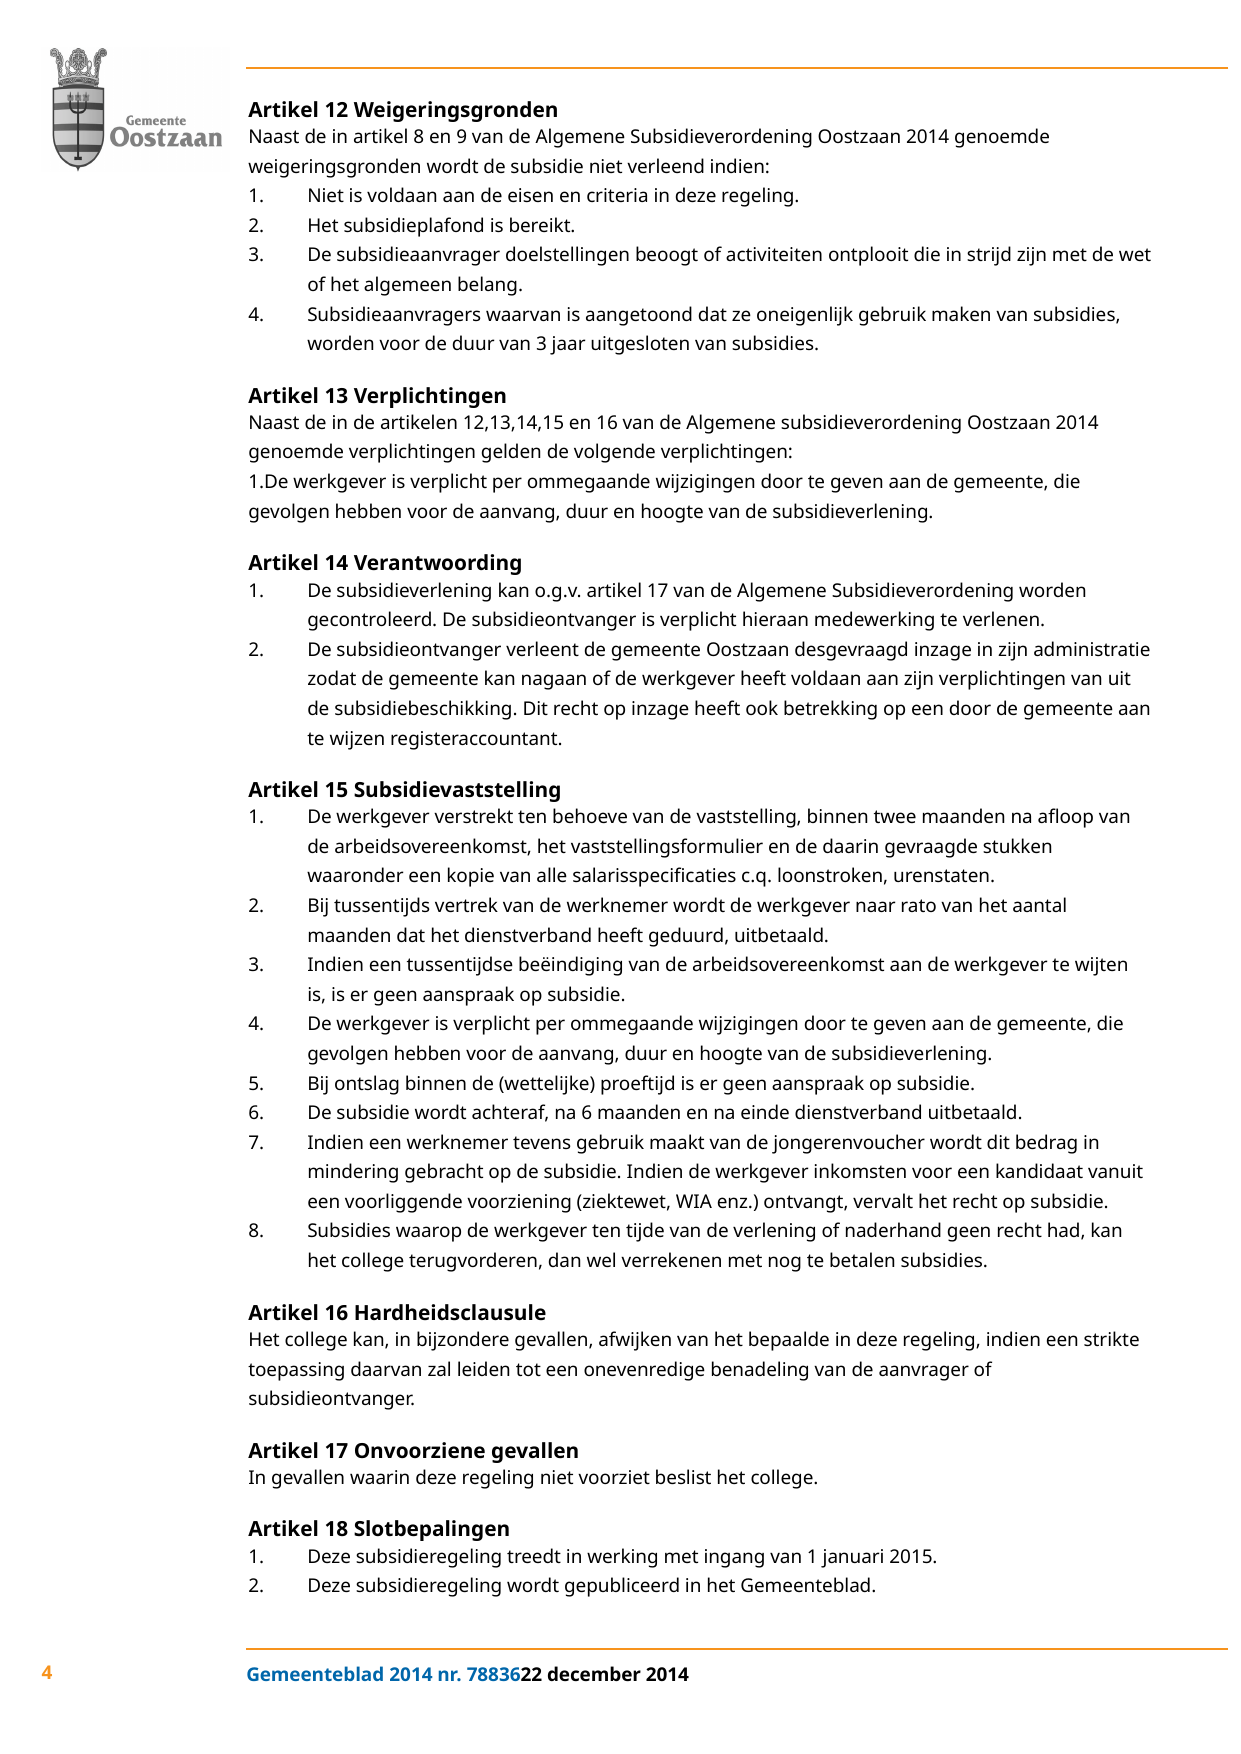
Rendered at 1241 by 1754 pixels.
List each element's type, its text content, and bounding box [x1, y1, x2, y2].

list Bij tussentijds vertrek van de werknemer wordt de werkgever naar rato van het aantal maanden dat het dienstverband heeft geduurd, uitbetaald. [248, 892, 1152, 948]
list Subsidieaanvragers waarvan is aangetoond dat ze oneigenlijk gebruik maken van subsidies, worden voor de duur van 3 jaar uitgesloten van subsidies. [248, 301, 1152, 356]
text Artikel 12 Weigeringsgronden [248, 95, 1152, 123]
picture [41, 47, 231, 172]
text Artikel 16 Hardheidsclausule [248, 1298, 1152, 1326]
text Naast de in artikel 8 en 9 van de Algemene Subsidieverordening Oostzaan 2014 genoemde weigeringsgronden wordt de subsidie niet verleend indien: [248, 123, 1152, 178]
text 1.De werkgever is verplicht per ommegaande wijzigingen door te geven aan de gemeente, die gevolgen hebben voor de aanvang, duur en hoogte van de subsidieverlening. [248, 468, 1152, 524]
text Het college kan, in bijzondere gevallen, afwijken van het bepaalde in deze regeling, indien een strikte toepassing daarvan zal leiden tot een onevenredige benadeling van de aanvrager of subsidieontvanger. [248, 1326, 1152, 1411]
text Naast de in de artikelen 12,13,14,15 en 16 van de Algemene subsidieverordening Oostzaan 2014 genoemde verplichtingen gelden de volgende verplichtingen: [248, 409, 1152, 464]
list Indien een tussentijdse beëindiging van de arbeidsovereenkomst aan de werkgever te wijten is, is er geen aanspraak op subsidie. [248, 951, 1152, 1007]
text Artikel 13 Verplichtingen [248, 381, 1152, 409]
list De werkgever is verplicht per ommegaande wijzigingen door te geven aan de gemeente, die gevolgen hebben voor de aanvang, duur en hoogte van de subsidieverlening. [248, 1011, 1152, 1066]
list Niet is voldaan aan de eisen en criteria in deze regeling. [248, 182, 1152, 208]
text Artikel 15 Subsidievaststelling [248, 775, 1152, 803]
list Subsidies waarop de werkgever ten tijde van de verlening of naderhand geen recht had, kan het college terugvorderen, dan wel verrekenen met nog te betalen subsidies. [248, 1218, 1152, 1273]
list De subsidie wordt achteraf, na 6 maanden en na einde dienstverband uitbetaald. [248, 1099, 1152, 1125]
list Deze subsidieregeling wordt gepubliceerd in het Gemeenteblad. [248, 1573, 1152, 1598]
list Bij ontslag binnen de (wettelijke) proeftijd is er geen aanspraak op subsidie. [248, 1070, 1152, 1096]
list De werkgever verstrekt ten behoeve van de vaststelling, binnen twee maanden na afloop van de arbeidsovereenkomst, het vaststellingsformulier en de daarin gevraagde stukken waaronder een kopie van alle salarisspecificaties c.q. loonstroken, urenstaten. [248, 803, 1152, 888]
list De subsidieontvanger verleent de gemeente Oostzaan desgevraagd inzage in zijn administratie zodat de gemeente kan nagaan of de werkgever heeft voldaan aan zijn verplichtingen van uit de subsidiebeschikking. Dit recht op inzage heeft ook betrekking op een door de gemeente aan te wijzen registeraccountant. [248, 636, 1152, 750]
text Artikel 14 Verantwoording [248, 548, 1152, 577]
list Het subsidieplafond is bereikt. [248, 212, 1152, 238]
list Indien een werknemer tevens gebruik maakt van de jongerenvoucher wordt dit bedrag in mindering gebracht op de subsidie. Indien de werkgever inkomsten voor een kandidaat vanuit een voorliggende voorziening (ziektewet, WIA enz.) ontvangt, vervalt het recht op subsidie. [248, 1129, 1152, 1214]
text Artikel 17 Onvoorziene gevallen [248, 1436, 1152, 1464]
list De subsidieverlening kan o.g.v. artikel 17 van de Algemene Subsidieverordening worden gecontroleerd. De subsidieontvanger is verplicht hieraan medewerking te verlenen. [248, 577, 1152, 632]
text In gevallen waarin deze regeling niet voorziet beslist het college. [248, 1464, 1152, 1490]
list Deze subsidieregeling treedt in werking met ingang van 1 januari 2015. [248, 1543, 1152, 1569]
text Artikel 18 Slotbepalingen [248, 1514, 1152, 1543]
list De subsidieaanvrager doelstellingen beoogt of activiteiten ontplooit die in strijd zijn met de wet of het algemeen belang. [248, 242, 1152, 297]
